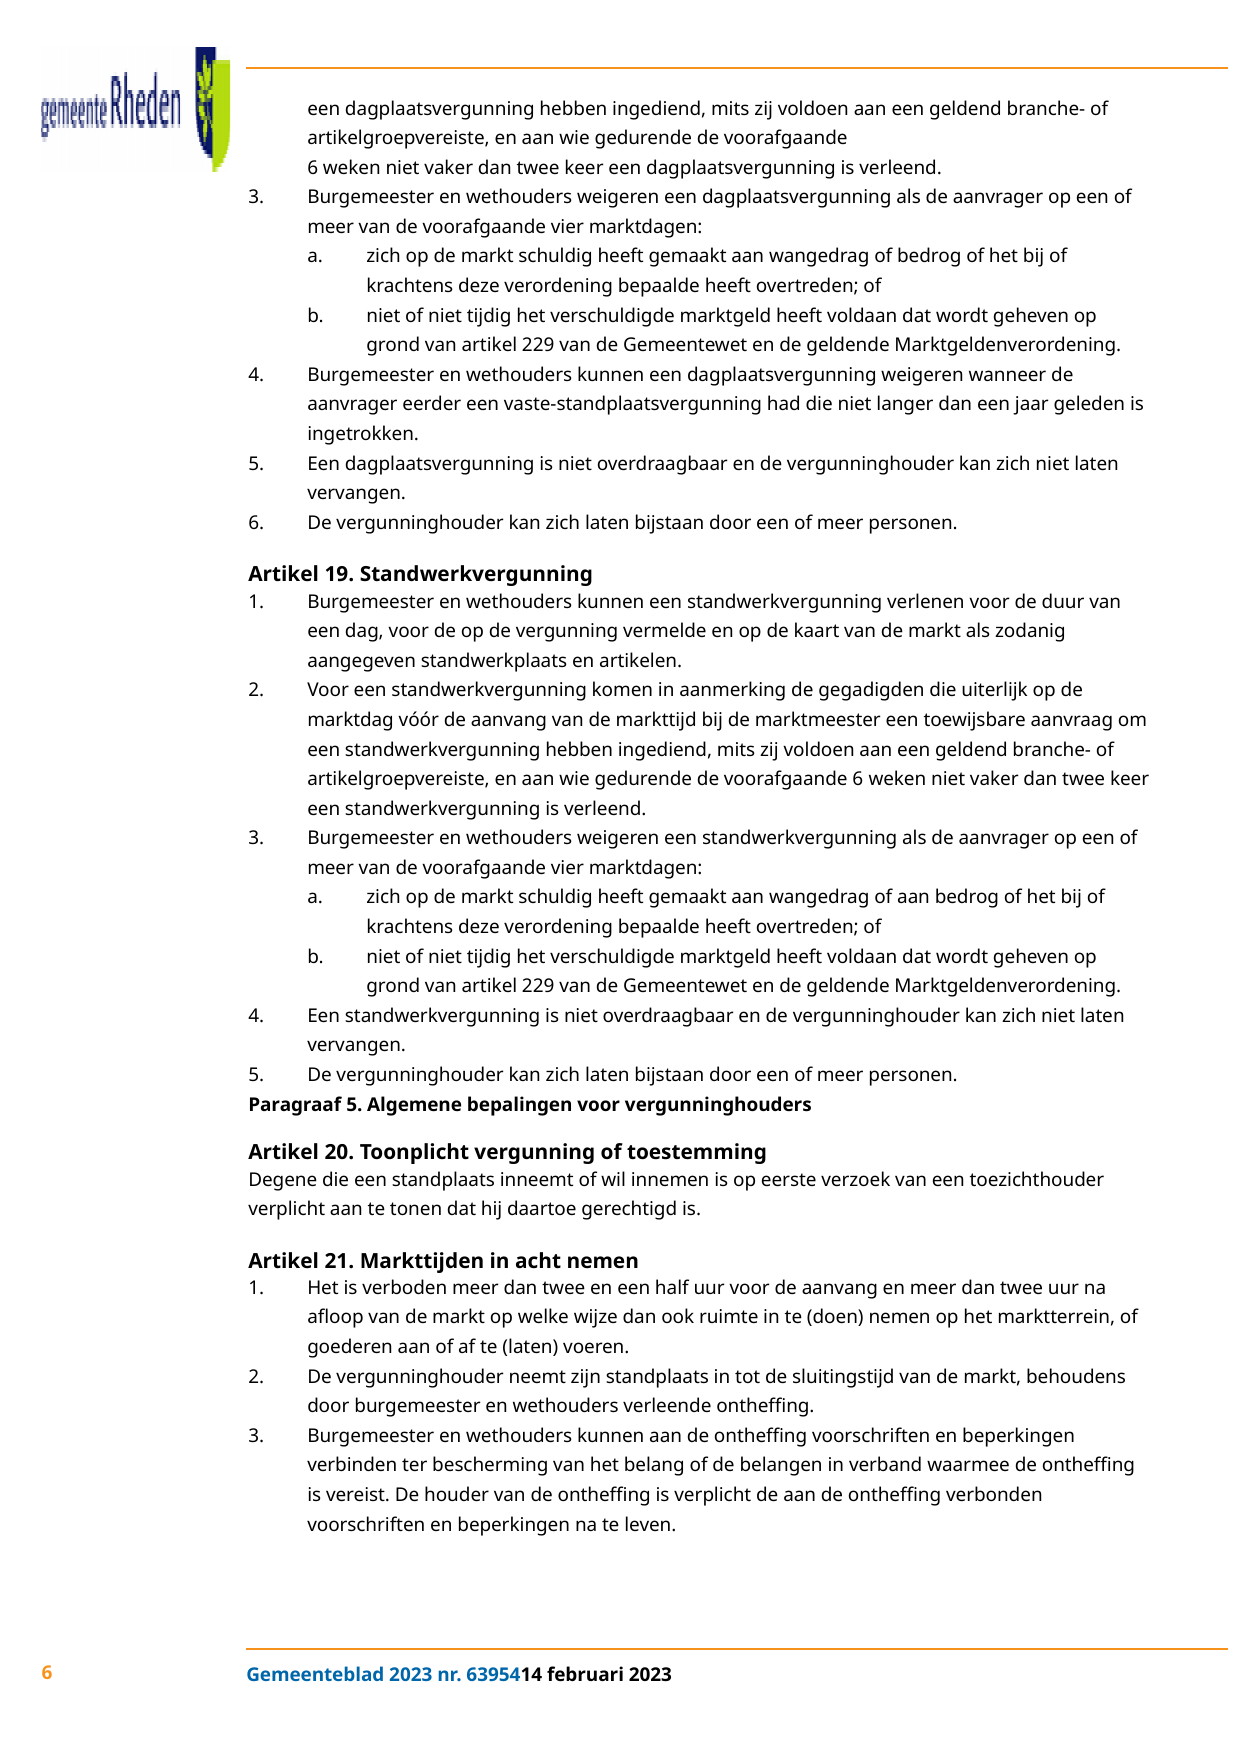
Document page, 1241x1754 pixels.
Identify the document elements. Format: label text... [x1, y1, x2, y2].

list zich op de markt schuldig heeft gemaakt aan wangedrag of bedrog of het bij of krachtens deze verordening bepaalde heeft overtreden; of [307, 243, 1152, 298]
list De vergunninghouder kan zich laten bijstaan door een of meer personen. [248, 1061, 1152, 1087]
list niet of niet tijdig het verschuldigde marktgeld heeft voldaan dat wordt geheven op grond van artikel 229 van de Gemeentewet en de geldende Marktgeldenverordening. [307, 943, 1152, 998]
list Burgemeester en wethouders weigeren een standwerkvergunning als de aanvrager op een of meer van de voorafgaande vier marktdagen: [248, 824, 1152, 880]
list Burgemeester en wethouders kunnen aan de ontheffing voorschriften en beperkingen verbinden ter bescherming van het belang of de belangen in verband waarmee de ontheffing is vereist. De houder van de ontheffing is verplicht de aan de ontheffing verbonden voorschriften en beperkingen na te leven. [248, 1422, 1152, 1537]
list De vergunninghouder neemt zijn standplaats in tot de sluitingstijd van de markt, behoudens door burgemeester en wethouders verleende ontheffing. [248, 1363, 1152, 1418]
list Een standwerkvergunning is niet overdraagbaar en de vergunninghouder kan zich niet laten vervangen. [248, 1002, 1152, 1057]
list Voor een standwerkvergunning komen in aanmerking de gegadigden die uiterlijk op de marktdag vóór de aanvang van de markttijd bij de marktmeester een toewijsbare aanvraag om een standwerkvergunning hebben ingediend, mits zij voldoen aan een geldend branche- of artikelgroepvereiste, en aan wie gedurende de voorafgaande 6 weken niet vaker dan twee keer een standwerkvergunning is verleend. [248, 677, 1152, 821]
list niet of niet tijdig het verschuldigde marktgeld heeft voldaan dat wordt geheven op grond van artikel 229 van de Gemeentewet en de geldende Marktgeldenverordening. [307, 302, 1152, 357]
text Artikel 20. Toonplicht vergunning of toestemming [248, 1137, 1152, 1166]
list Burgemeester en wethouders kunnen een dagplaatsvergunning weigeren wanneer de aanvrager eerder een vaste-standplaatsvergunning had die niet langer dan een jaar geleden is ingetrokken. [248, 361, 1152, 446]
text Paragraaf 5. Algemene bepalingen voor vergunninghouders [248, 1091, 1152, 1116]
text Artikel 21. Markttijden in acht nemen [248, 1246, 1152, 1274]
list zich op de markt schuldig heeft gemaakt aan wangedrag of aan bedrog of het bij of krachtens deze verordening bepaalde heeft overtreden; of [307, 884, 1152, 939]
list Burgemeester en wethouders weigeren een dagplaatsvergunning als de aanvrager op een of meer van de voorafgaande vier marktdagen: [248, 183, 1152, 239]
text Artikel 19. Standwerkvergunning [248, 559, 1152, 588]
list een dagplaatsvergunning hebben ingediend, mits zij voldoen aan een geldend branche- of artikelgroepvereiste, en aan wie gedurende de voorafgaande [248, 95, 1152, 150]
list De vergunninghouder kan zich laten bijstaan door een of meer personen. [248, 509, 1152, 535]
list Een dagplaatsvergunning is niet overdraagbaar en de vergunninghouder kan zich niet laten vervangen. [248, 450, 1152, 505]
list 6 weken niet vaker dan twee keer een dagplaatsvergunning is verleend. [248, 154, 1152, 180]
list Het is verboden meer dan twee en een half uur voor de aanvang en meer dan twee uur na afloop van de markt op welke wijze dan ook ruimte in te (doen) nemen op het marktterrein, of goederen aan of af te (laten) voeren. [248, 1274, 1152, 1359]
list Burgemeester en wethouders kunnen een standwerkvergunning verlenen voor de duur van een dag, voor de op de vergunning vermelde en op de kaart van de markt als zodanig aangegeven standwerkplaats en artikelen. [248, 588, 1152, 673]
text Degene die een standplaats inneemt of wil innemen is op eerste verzoek van een toezichthouder verplicht aan te tonen dat hij daartoe gerechtigd is. [248, 1166, 1152, 1221]
picture [41, 47, 231, 172]
